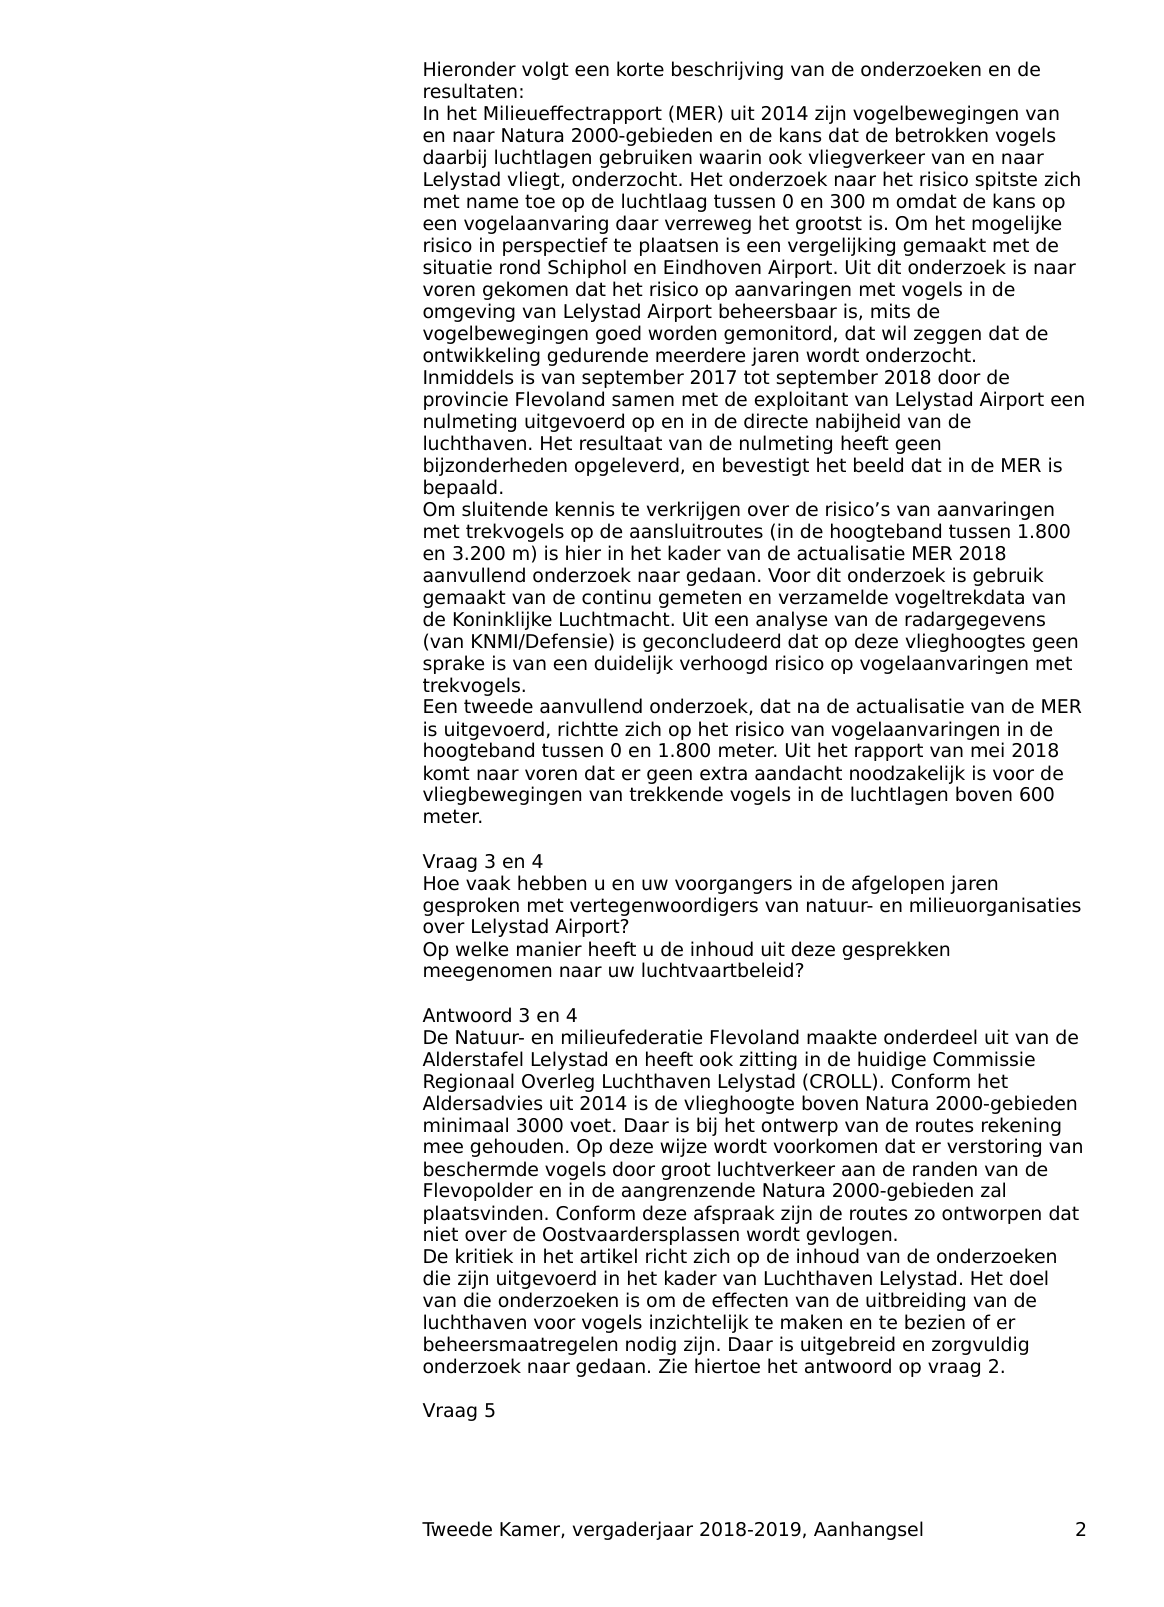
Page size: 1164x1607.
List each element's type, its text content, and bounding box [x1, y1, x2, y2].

text Op welke manier heeft u de inhoud uit deze gesprekken meegenomen naar uw luchtvaartbeleid? [422, 938, 1087, 982]
text Hieronder volgt een korte beschrijving van de onderzoeken en de resultaten: [422, 59, 1087, 103]
text Inmiddels is van september 2017 tot september 2018 door de provincie Flevoland samen met de exploitant van Lelystad Airport een nulmeting uitgevoerd op en in de directe nabijheid van de luchthaven. Het resultaat van de nulmeting heeft geen bijzonderheden opgeleverd, en bevestigt het beeld dat in de MER is bepaald. [422, 367, 1087, 499]
text Een tweede aanvullend onderzoek, dat na de actualisatie van de MER is uitgevoerd, richtte zich op het risico van vogelaanvaringen in de hoogteband tussen 0 en 1.800 meter. Uit het rapport van mei 2018 komt naar voren dat er geen extra aandacht noodzakelijk is voor de vliegbewegingen van trekkende vogels in de luchtlagen boven 600 meter. [422, 696, 1087, 828]
text Hoe vaak hebben u en uw voorgangers in de afgelopen jaren gesproken met vertegenwoordigers van natuur- en milieuorganisaties over Lelystad Airport? [422, 872, 1087, 938]
text Vraag 5 [422, 1400, 1087, 1422]
text Antwoord 3 en 4 [422, 1004, 1087, 1027]
text De Natuur- en milieufederatie Flevoland maakte onderdeel uit van de Alderstafel Lelystad en heeft ook zitting in de huidige Commissie Regionaal Overleg Luchthaven Lelystad (CROLL). Conform het Aldersadvies uit 2014 is de vlieghoogte boven Natura 2000-gebieden minimaal 3000 voet. Daar is bij het ontwerp van de routes rekening mee gehouden. Op deze wijze wordt voorkomen dat er verstoring van beschermde vogels door groot luchtverkeer aan de randen van de Flevopolder en in de aangrenzende Natura 2000-gebieden zal plaatsvinden. Conform deze afspraak zijn de routes zo ontworpen dat niet over de Oostvaardersplassen wordt gevlogen. [422, 1027, 1087, 1246]
text Om sluitende kennis te verkrijgen over de risico’s van aanvaringen met trekvogels op de aansluitroutes (in de hoogteband tussen 1.800 en 3.200 m) is hier in het kader van de actualisatie MER 2018 aanvullend onderzoek naar gedaan. Voor dit onderzoek is gebruik gemaakt van de continu gemeten en verzamelde vogeltrekdata van de Koninklijke Luchtmacht. Uit een analyse van de radargegevens (van KNMI/Defensie) is geconcludeerd dat op deze vlieghoogtes geen sprake is van een duidelijk verhoogd risico op vogelaanvaringen met trekvogels. [422, 499, 1087, 696]
text Vraag 3 en 4 [422, 851, 1087, 872]
text In het Milieueffectrapport (MER) uit 2014 zijn vogelbewegingen van en naar Natura 2000-gebieden en de kans dat de betrokken vogels daarbij luchtlagen gebruiken waarin ook vliegverkeer van en naar Lelystad vliegt, onderzocht. Het onderzoek naar het risico spitste zich met name toe op de luchtlaag tussen 0 en 300 m omdat de kans op een vogelaanvaring daar verreweg het grootst is. Om het mogelijke risico in perspectief te plaatsen is een vergelijking gemaakt met de situatie rond Schiphol en Eindhoven Airport. Uit dit onderzoek is naar voren gekomen dat het risico op aanvaringen met vogels in de omgeving van Lelystad Airport beheersbaar is, mits de vogelbewegingen goed worden gemonitord, dat wil zeggen dat de ontwikkeling gedurende meerdere jaren wordt onderzocht. [422, 103, 1087, 367]
text De kritiek in het artikel richt zich op de inhoud van de onderzoeken die zijn uitgevoerd in het kader van Luchthaven Lelystad. Het doel van die onderzoeken is om de effecten van de uitbreiding van de luchthaven voor vogels inzichtelijk te maken en te bezien of er beheersmaatregelen nodig zijn. Daar is uitgebreid en zorgvuldig onderzoek naar gedaan. Zie hiertoe het antwoord op vraag 2. [422, 1246, 1087, 1378]
